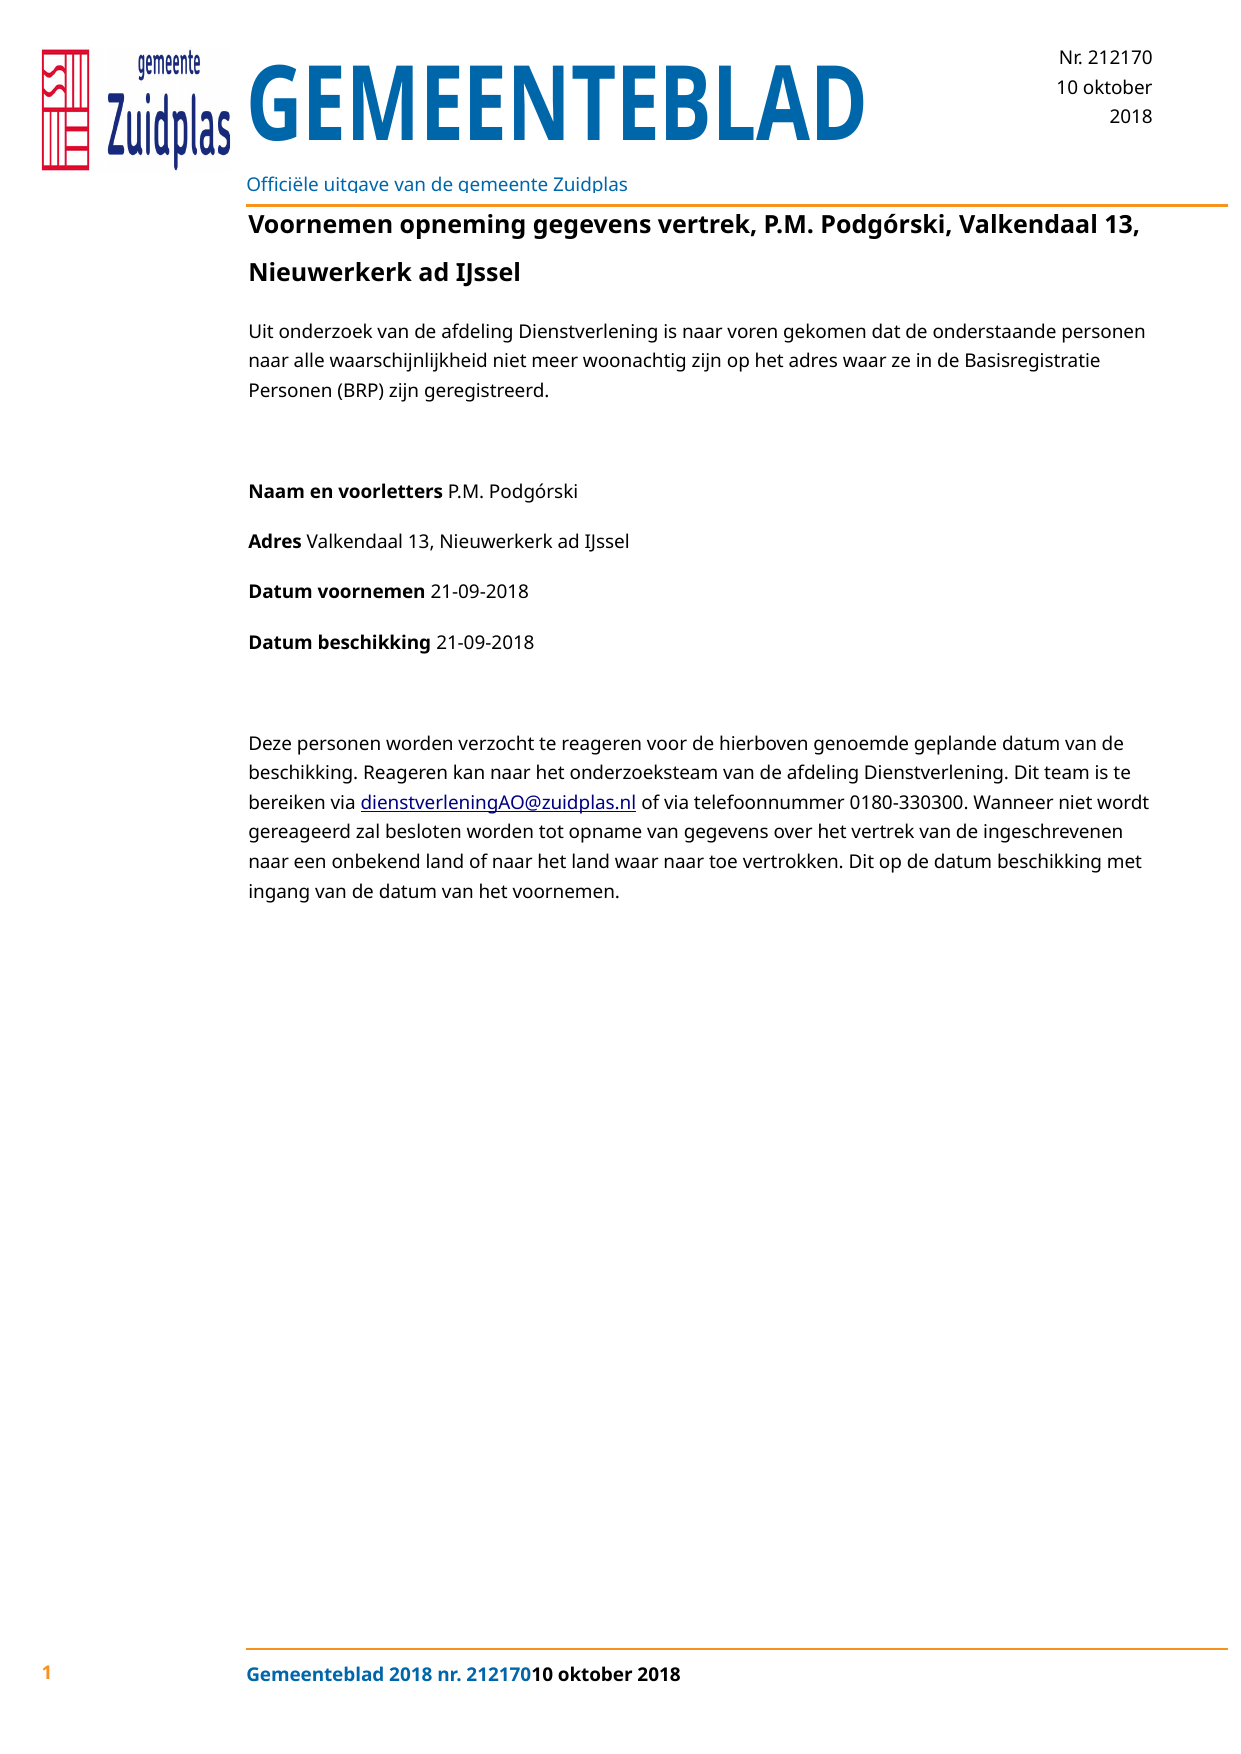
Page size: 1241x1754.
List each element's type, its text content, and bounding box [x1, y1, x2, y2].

text Naam en voorletters P.M. Podgórski [248, 478, 1152, 504]
picture [41, 47, 231, 172]
text Datum beschikking 21-09-2018 [248, 629, 1152, 655]
text Datum voornemen 21-09-2018 [248, 579, 1152, 604]
text Uit onderzoek van de afdeling Dienstverlening is naar voren gekomen dat de onderstaande personen naar alle waarschijnlijkheid niet meer woonachtig zijn op het adres waar ze in de Basisregistratie Personen (BRP) zijn geregistreerd. [248, 318, 1152, 403]
text Adres Valkendaal 13, Nieuwerkerk ad IJssel [248, 528, 1152, 554]
text Voornemen opneming gegevens vertrek, P.M. Podgórski, Valkendaal 13, Nieuwerkerk ad IJssel [248, 207, 1152, 288]
text Deze personen worden verzocht te reageren voor de hierboven genoemde geplande datum van de beschikking. Reageren kan naar het onderzoeksteam van de afdeling Dienstverlening. Dit team is te bereiken via dienstverleningAO@zuidplas.nl of via telefoonnummer 0180-330300. Wanneer niet wordt gereageerd zal besloten worden tot opname van gegevens over het vertrek van de ingeschrevenen naar een onbekend land of naar het land waar naar toe vertrokken. Dit op de datum beschikking met ingang van de datum van het voornemen. [248, 730, 1152, 904]
